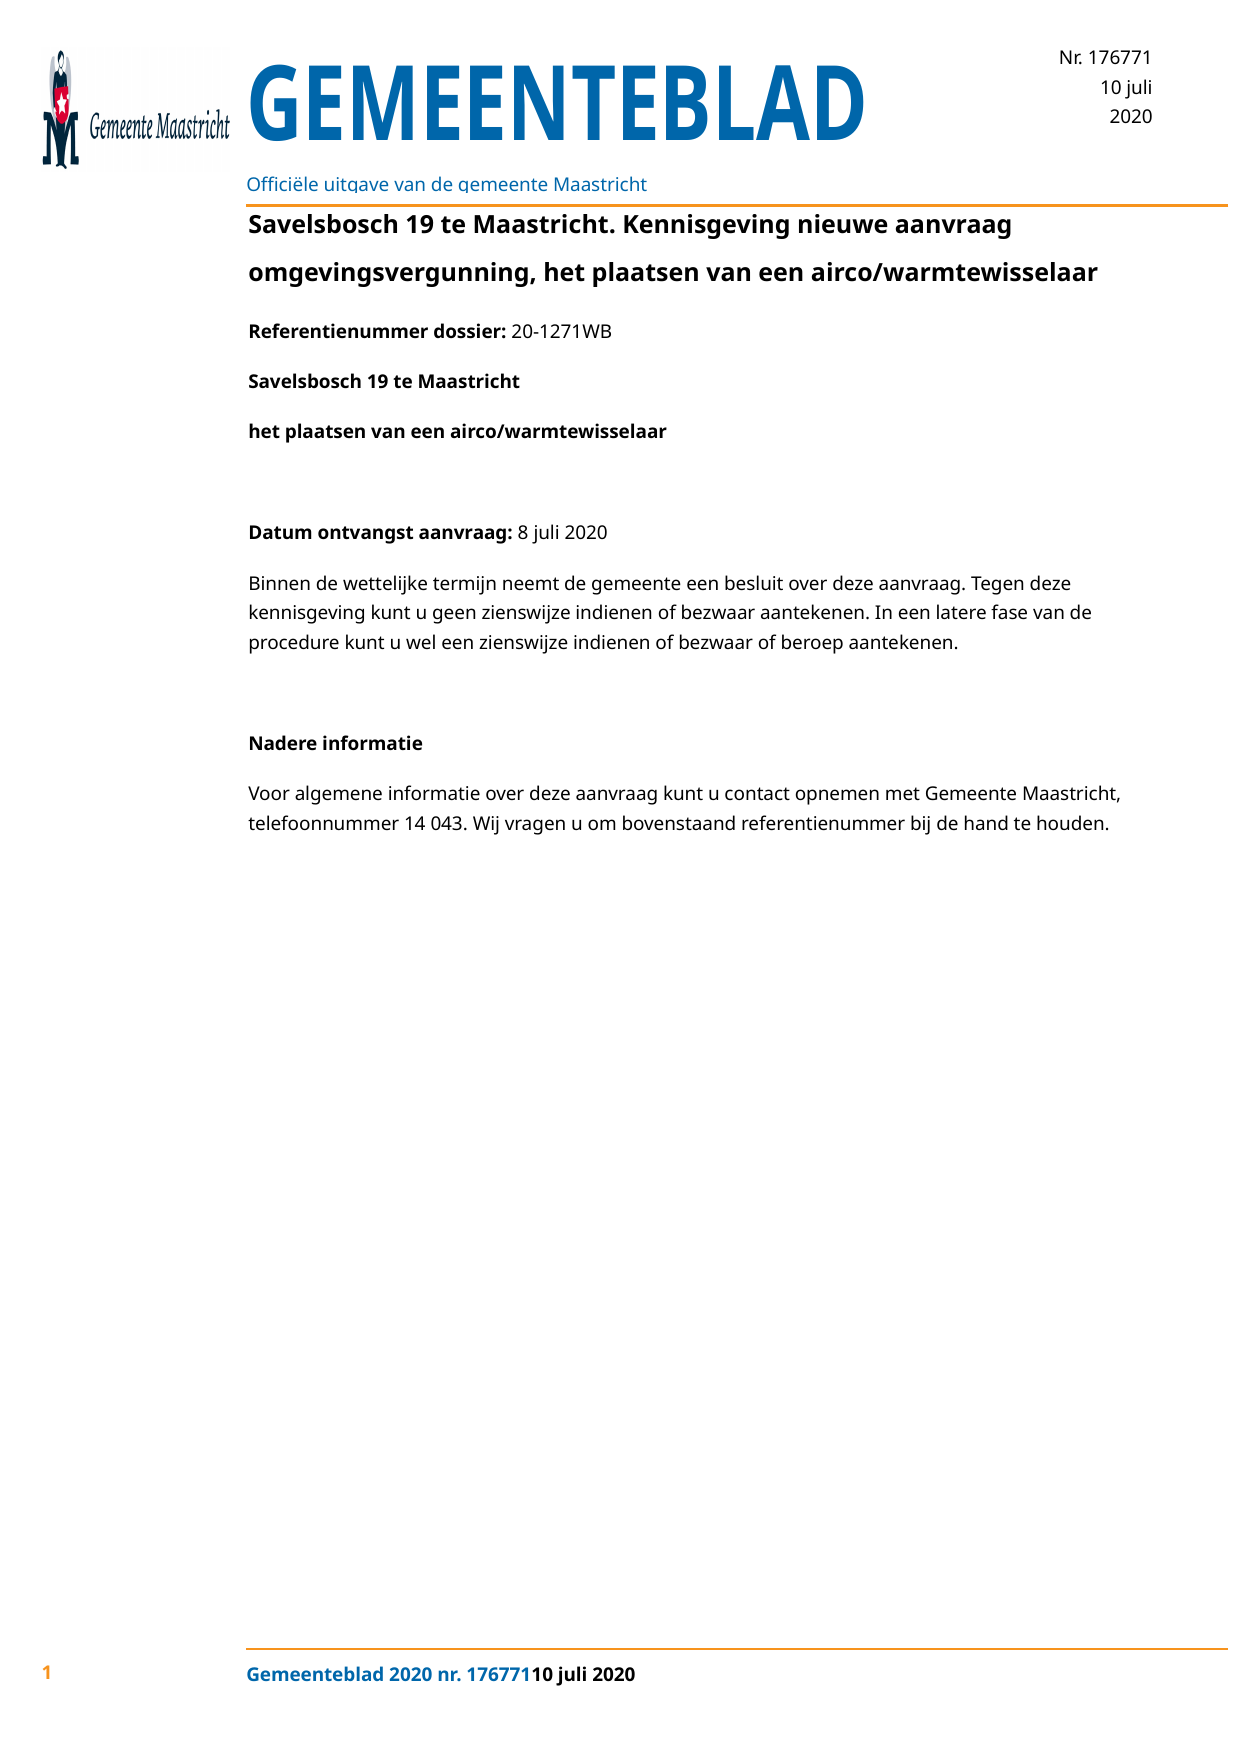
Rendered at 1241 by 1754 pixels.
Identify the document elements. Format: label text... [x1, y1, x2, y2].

text het plaatsen van een airco/warmtewisselaar [248, 419, 1152, 444]
text Nadere informatie [248, 730, 1152, 756]
text Binnen de wettelijke termijn neemt de gemeente een besluit over deze aanvraag. Tegen deze kennisgeving kunt u geen zienswijze indienen of bezwaar aantekenen. In een latere fase van de procedure kunt u wel een zienswijze indienen of bezwaar of beroep aantekenen. [248, 570, 1152, 655]
text Referentienummer dossier: 20-1271WB [248, 318, 1152, 344]
text Savelsbosch 19 te Maastricht [248, 368, 1152, 394]
text Datum ontvangst aanvraag: 8 juli 2020 [248, 519, 1152, 545]
picture [41, 47, 231, 172]
text Savelsbosch 19 te Maastricht. Kennisgeving nieuwe aanvraag omgevingsvergunning, het plaatsen van een airco/warmtewisselaar [248, 207, 1152, 288]
text Voor algemene informatie over deze aanvraag kunt u contact opnemen met Gemeente Maastricht, telefoonnummer 14 043. Wij vragen u om bovenstaand referentienummer bij de hand te houden. [248, 780, 1152, 836]
